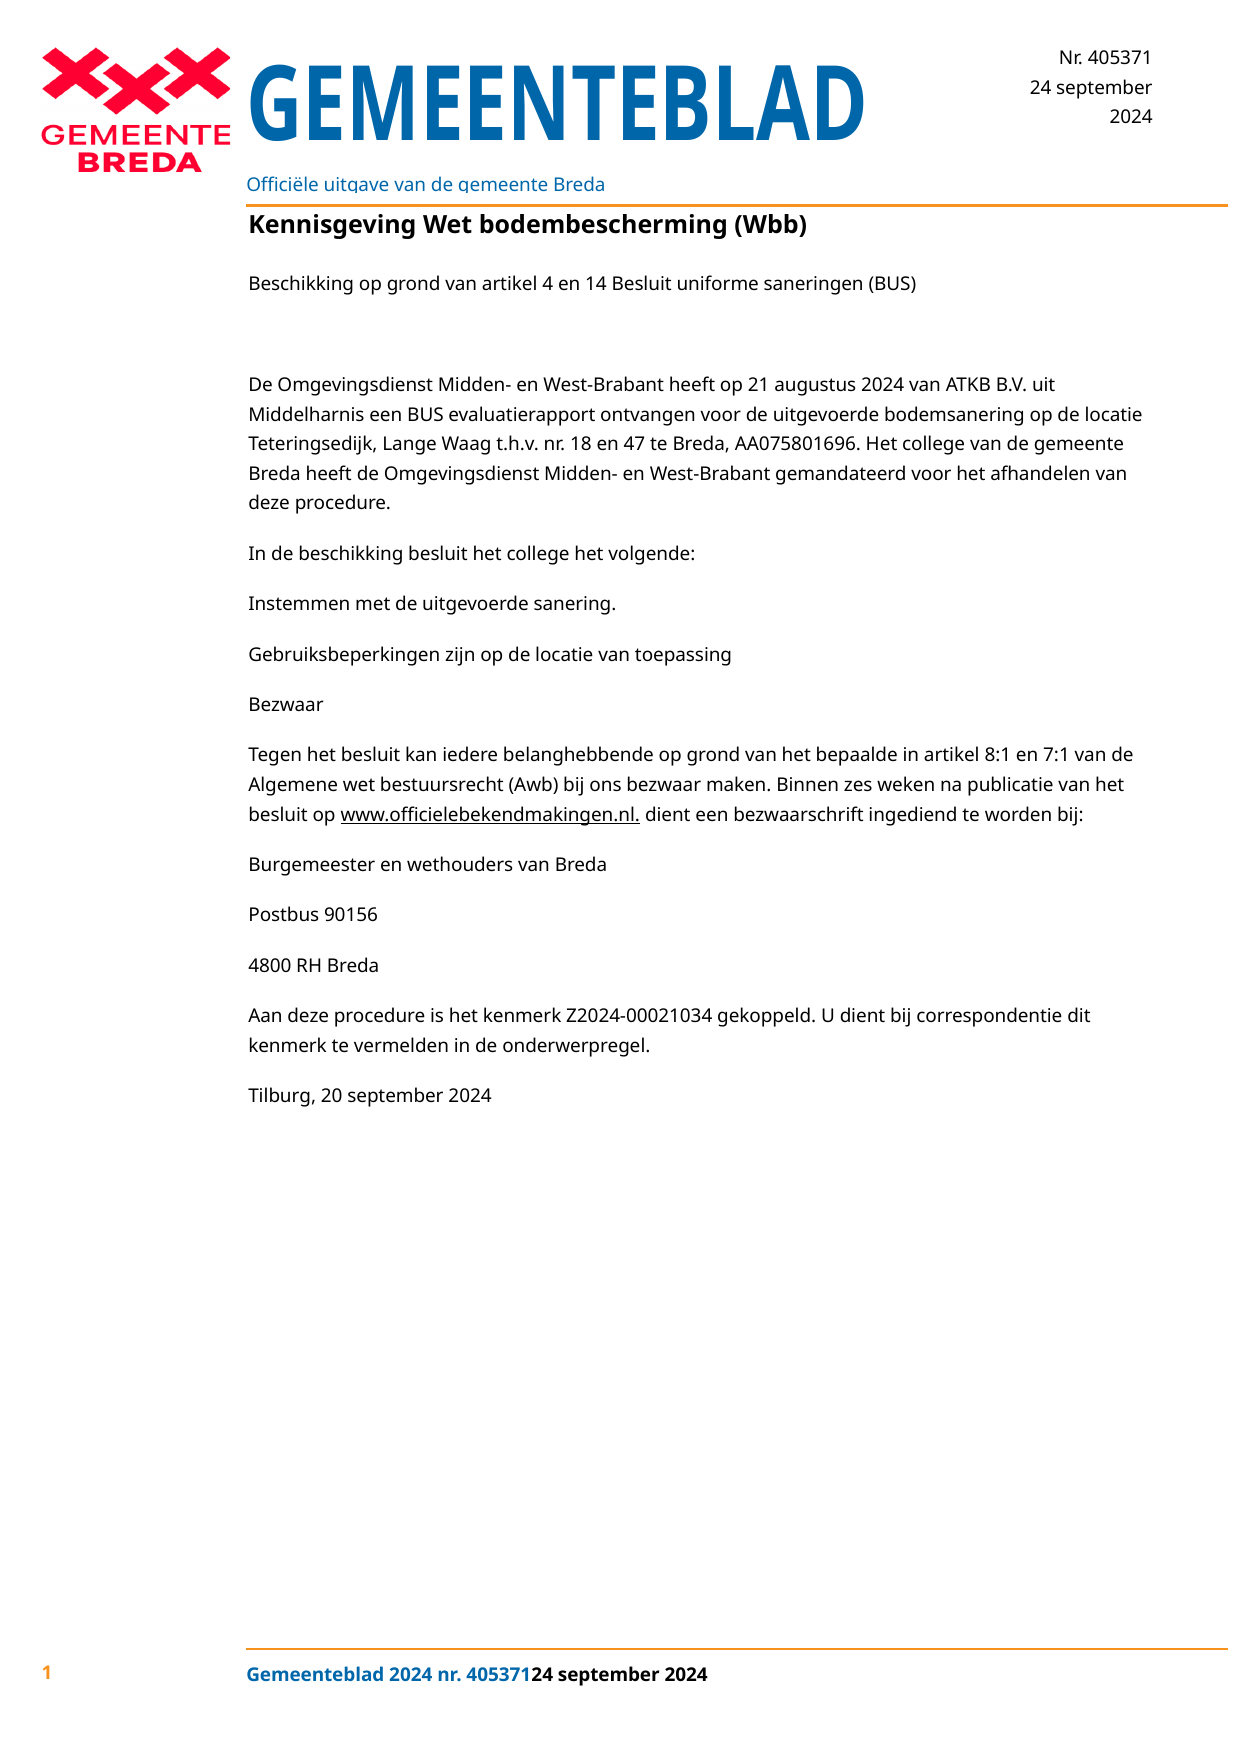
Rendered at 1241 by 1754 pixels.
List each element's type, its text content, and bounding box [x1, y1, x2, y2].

text Tilburg, 20 september 2024 [248, 1082, 1152, 1108]
text De Omgevingsdienst Midden- en West-Brabant heeft op 21 augustus 2024 van ATKB B.V. uit Middelharnis een BUS evaluatierapport ontvangen voor de uitgevoerde bodemsanering op de locatie Teteringsedijk, Lange Waag t.h.v. nr. 18 en 47 te Breda, AA075801696. Het college van de gemeente Breda heeft de Omgevingsdienst Midden- en West-Brabant gemandateerd voor het afhandelen van deze procedure. [248, 371, 1152, 515]
text Burgemeester en wethouders van Breda [248, 851, 1152, 877]
text In de beschikking besluit het college het volgende: [248, 540, 1152, 566]
text Gebruiksbeperkingen zijn op de locatie van toepassing [248, 641, 1152, 666]
text 4800 RH Breda [248, 952, 1152, 978]
text Bezwaar [248, 691, 1152, 717]
text Instemmen met de uitgevoerde sanering. [248, 590, 1152, 616]
picture [41, 47, 231, 172]
text Postbus 90156 [248, 902, 1152, 927]
text Tegen het besluit kan iedere belanghebbende op grond van het bepaalde in artikel 8:1 en 7:1 van de Algemene wet bestuursrecht (Awb) bij ons bezwaar maken. Binnen zes weken na publicatie van het besluit op www.officielebekendmakingen.nl. dient een bezwaarschrift ingediend te worden bij: [248, 742, 1152, 826]
text Aan deze procedure is het kenmerk Z2024-00021034 gekoppeld. U dient bij correspondentie dit kenmerk te vermelden in de onderwerpregel. [248, 1002, 1152, 1058]
text Beschikking op grond van artikel 4 en 14 Besluit uniforme saneringen (BUS) [248, 270, 1152, 296]
text Kennisgeving Wet bodembescherming (Wbb) [248, 207, 1152, 241]
